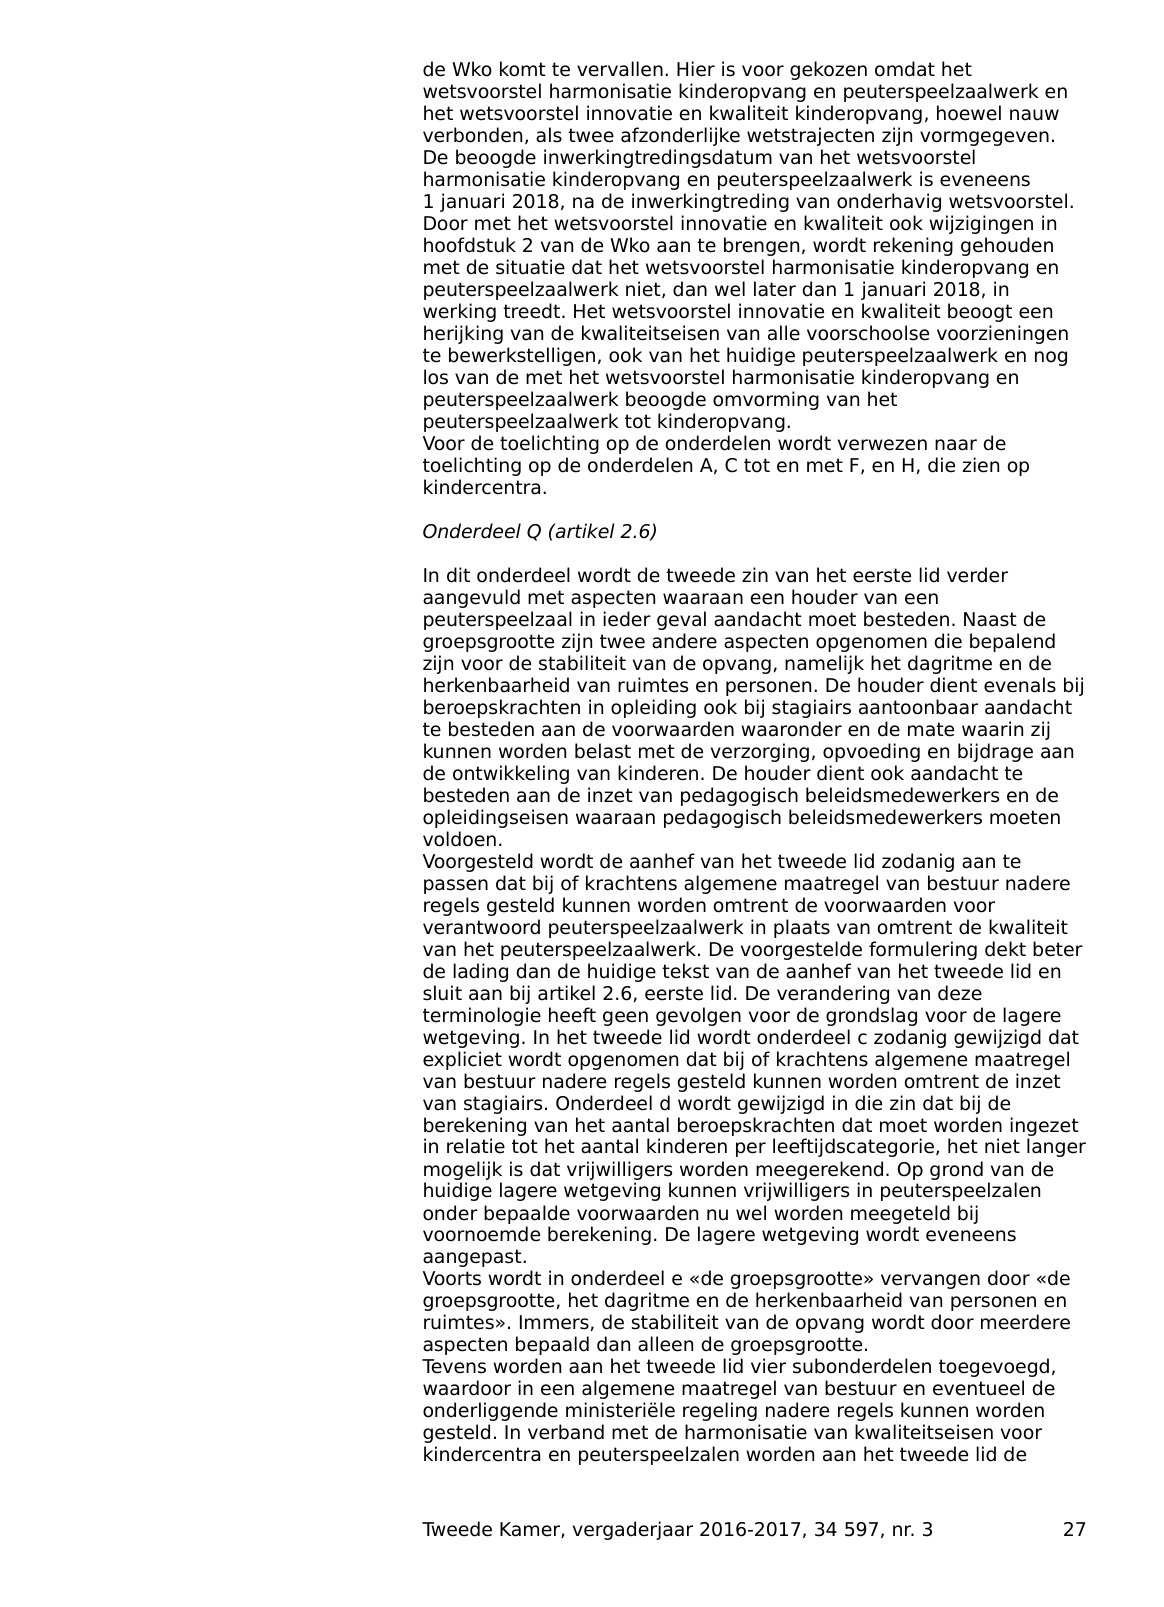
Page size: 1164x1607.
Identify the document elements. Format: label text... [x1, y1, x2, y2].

text In dit onderdeel wordt de tweede zin van het eerste lid verder aangevuld met aspecten waaraan een houder van een peuterspeelzaal in ieder geval aandacht moet besteden. Naast de groepsgrootte zijn twee andere aspecten opgenomen die bepalend zijn voor de stabiliteit van de opvang, namelijk het dagritme en de herkenbaarheid van ruimtes en personen. De houder dient evenals bij beroepskrachten in opleiding ook bij stagiairs aantoonbaar aandacht te besteden aan de voorwaarden waaronder en de mate waarin zij kunnen worden belast met de verzorging, opvoeding en bijdrage aan de ontwikkeling van kinderen. De houder dient ook aandacht te besteden aan de inzet van pedagogisch beleidsmedewerkers en de opleidingseisen waaraan pedagogisch beleidsmedewerkers moeten voldoen. [422, 565, 1087, 851]
subtitle Onderdeel Q (artikel 2.6) [422, 521, 1087, 543]
text Voor de toelichting op de onderdelen wordt verwezen naar de toelichting op de onderdelen A, C tot en met F, en H, die zien op kindercentra. [422, 433, 1087, 499]
text Voorts wordt in onderdeel e «de groepsgrootte» vervangen door «de groepsgrootte, het dagritme en de herkenbaarheid van personen en ruimtes». Immers, de stabiliteit van de opvang wordt door meerdere aspecten bepaald dan alleen de groepsgrootte. [422, 1268, 1087, 1356]
text Tevens worden aan het tweede lid vier subonderdelen toegevoegd, waardoor in een algemene maatregel van bestuur en eventueel de onderliggende ministeriële regeling nadere regels kunnen worden gesteld. In verband met de harmonisatie van kwaliteitseisen voor kindercentra en peuterspeelzalen worden aan het tweede lid de [422, 1356, 1087, 1466]
text Voorgesteld wordt de aanhef van het tweede lid zodanig aan te passen dat bij of krachtens algemene maatregel van bestuur nadere regels gesteld kunnen worden omtrent de voorwaarden voor verantwoord peuterspeelzaalwerk in plaats van omtrent de kwaliteit van het peuterspeelzaalwerk. De voorgestelde formulering dekt beter de lading dan de huidige tekst van de aanhef van het tweede lid en sluit aan bij artikel 2.6, eerste lid. De verandering van deze terminologie heeft geen gevolgen voor de grondslag voor de lagere wetgeving. In het tweede lid wordt onderdeel c zodanig gewijzigd dat expliciet wordt opgenomen dat bij of krachtens algemene maatregel van bestuur nadere regels gesteld kunnen worden omtrent de inzet van stagiairs. Onderdeel d wordt gewijzigd in die zin dat bij de berekening van het aantal beroepskrachten dat moet worden ingezet in relatie tot het aantal kinderen per leeftijdscategorie, het niet langer mogelijk is dat vrijwilligers worden meegerekend. Op grond van de huidige lagere wetgeving kunnen vrijwilligers in peuterspeelzalen onder bepaalde voorwaarden nu wel worden meegeteld bij voornoemde berekening. De lagere wetgeving wordt eveneens aangepast. [422, 851, 1087, 1268]
text de Wko komt te vervallen. Hier is voor gekozen omdat het wetsvoorstel harmonisatie kinderopvang en peuterspeelzaalwerk en het wetsvoorstel innovatie en kwaliteit kinderopvang, hoewel nauw verbonden, als twee afzonderlijke wetstrajecten zijn vormgegeven. De beoogde inwerkingtredingsdatum van het wetsvoorstel harmonisatie kinderopvang en peuterspeelzaalwerk is eveneens 1 januari 2018, na de inwerkingtreding van onderhavig wetsvoorstel. Door met het wetsvoorstel innovatie en kwaliteit ook wijzigingen in hoofdstuk 2 van de Wko aan te brengen, wordt rekening gehouden met de situatie dat het wetsvoorstel harmonisatie kinderopvang en peuterspeelzaalwerk niet, dan wel later dan 1 januari 2018, in werking treedt. Het wetsvoorstel innovatie en kwaliteit beoogt een herijking van de kwaliteitseisen van alle voorschoolse voorzieningen te bewerkstelligen, ook van het huidige peuterspeelzaalwerk en nog los van de met het wetsvoorstel harmonisatie kinderopvang en peuterspeelzaalwerk beoogde omvorming van het peuterspeelzaalwerk tot kinderopvang. [422, 59, 1087, 433]
